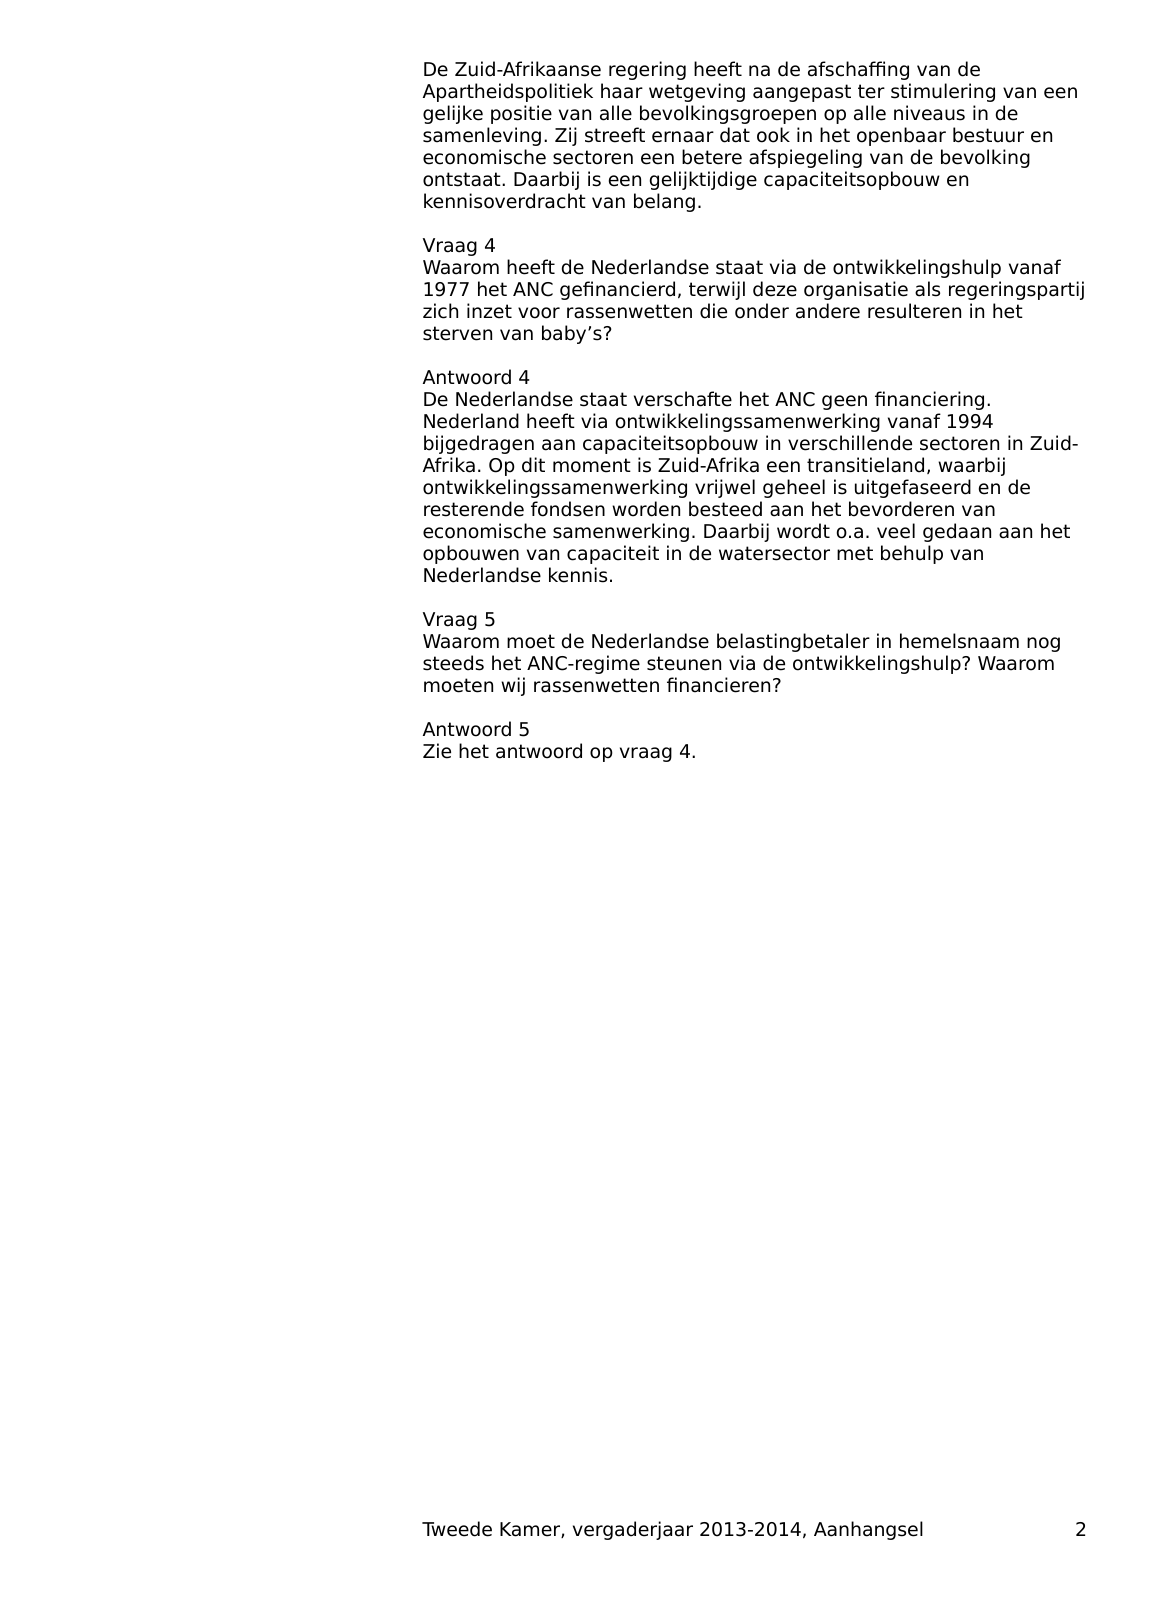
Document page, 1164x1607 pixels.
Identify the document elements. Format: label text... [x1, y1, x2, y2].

text Antwoord 4 [422, 367, 1087, 389]
text De Zuid-Afrikaanse regering heeft na de afschaffing van de Apartheidspolitiek haar wetgeving aangepast ter stimulering van een gelijke positie van alle bevolkingsgroepen op alle niveaus in de samenleving. Zij streeft ernaar dat ook in het openbaar bestuur en economische sectoren een betere afspiegeling van de bevolking ontstaat. Daarbij is een gelijktijdige capaciteitsopbouw en kennisoverdracht van belang. [422, 59, 1087, 213]
text Vraag 4 [422, 235, 1087, 257]
text Zie het antwoord op vraag 4. [422, 741, 1087, 763]
text Waarom heeft de Nederlandse staat via de ontwikkelingshulp vanaf 1977 het ANC gefinancierd, terwijl deze organisatie als regeringspartij zich inzet voor rassenwetten die onder andere resulteren in het sterven van baby’s? [422, 257, 1087, 345]
text Waarom moet de Nederlandse belastingbetaler in hemelsnaam nog steeds het ANC-regime steunen via de ontwikkelingshulp? Waarom moeten wij rassenwetten financieren? [422, 631, 1087, 697]
text Antwoord 5 [422, 719, 1087, 741]
text De Nederlandse staat verschafte het ANC geen financiering. Nederland heeft via ontwikkelingssamenwerking vanaf 1994 bijgedragen aan capaciteitsopbouw in verschillende sectoren in Zuid-Afrika. Op dit moment is Zuid-Afrika een transitieland, waarbij ontwikkelingssamenwerking vrijwel geheel is uitgefaseerd en de resterende fondsen worden besteed aan het bevorderen van economische samenwerking. Daarbij wordt o.a. veel gedaan aan het opbouwen van capaciteit in de watersector met behulp van Nederlandse kennis. [422, 389, 1087, 587]
text Vraag 5 [422, 609, 1087, 631]
